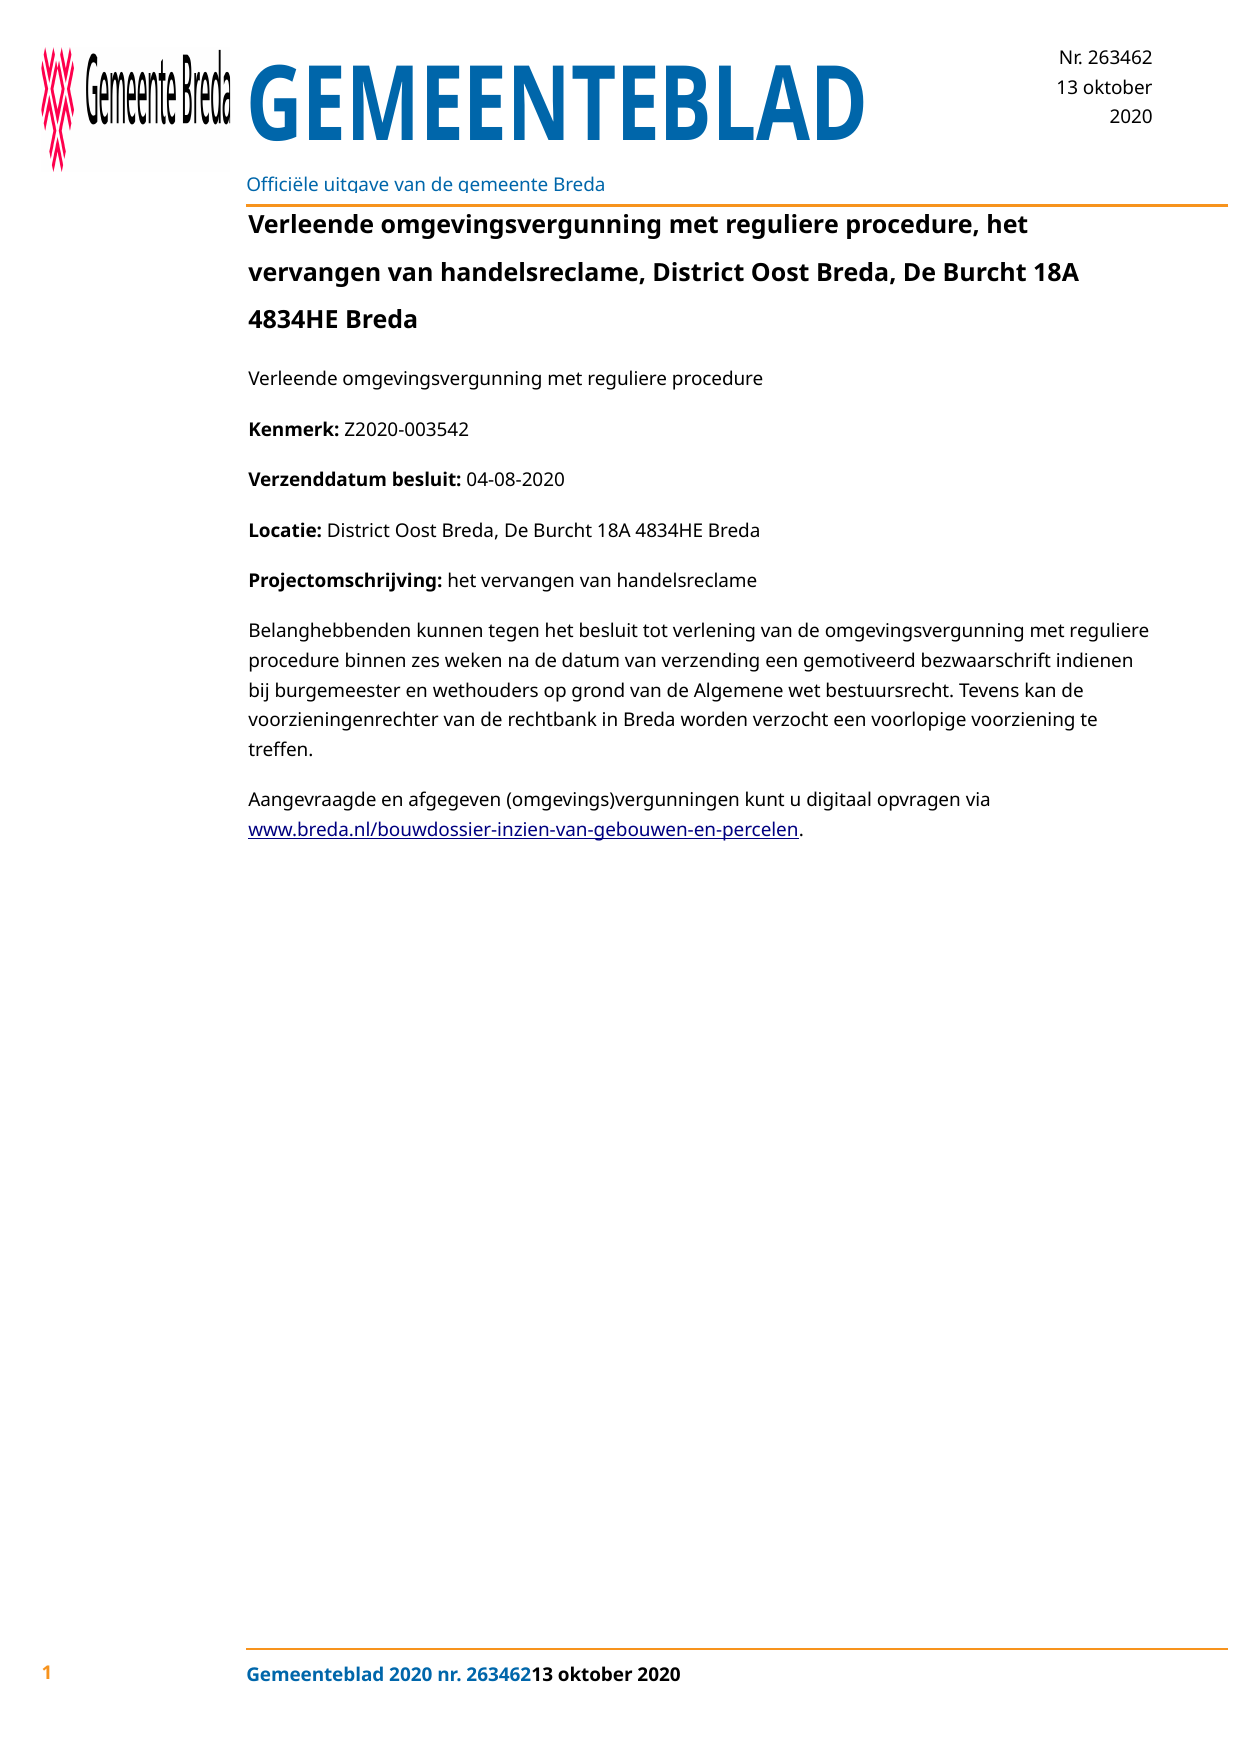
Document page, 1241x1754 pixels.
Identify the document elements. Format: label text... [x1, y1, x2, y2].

text Kenmerk: Z2020-003542 [248, 416, 1152, 442]
text Verleende omgevingsvergunning met reguliere procedure [248, 366, 1152, 391]
text Verleende omgevingsvergunning met reguliere procedure, het vervangen van handelsreclame, District Oost Breda, De Burcht 18A 4834HE Breda [248, 207, 1152, 336]
text Verzenddatum besluit: 04-08-2020 [248, 466, 1152, 492]
text Belanghebbenden kunnen tegen het besluit tot verlening van de omgevingsvergunning met reguliere procedure binnen zes weken na de datum van verzending een gemotiveerd bezwaarschrift indienen bij burgemeester en wethouders op grond van de Algemene wet bestuursrecht. Tevens kan de voorzieningenrechter van de rechtbank in Breda worden verzocht een voorlopige voorziening te treffen. [248, 618, 1152, 762]
text Aangevraagde en afgegeven (omgevings)vergunningen kunt u digitaal opvragen via www.breda.nl/bouwdossier-inzien-van-gebouwen-en-percelen. [248, 786, 1152, 842]
text Locatie: District Oost Breda, De Burcht 18A 4834HE Breda [248, 517, 1152, 542]
text Projectomschrijving: het vervangen van handelsreclame [248, 567, 1152, 593]
picture [41, 47, 231, 172]
